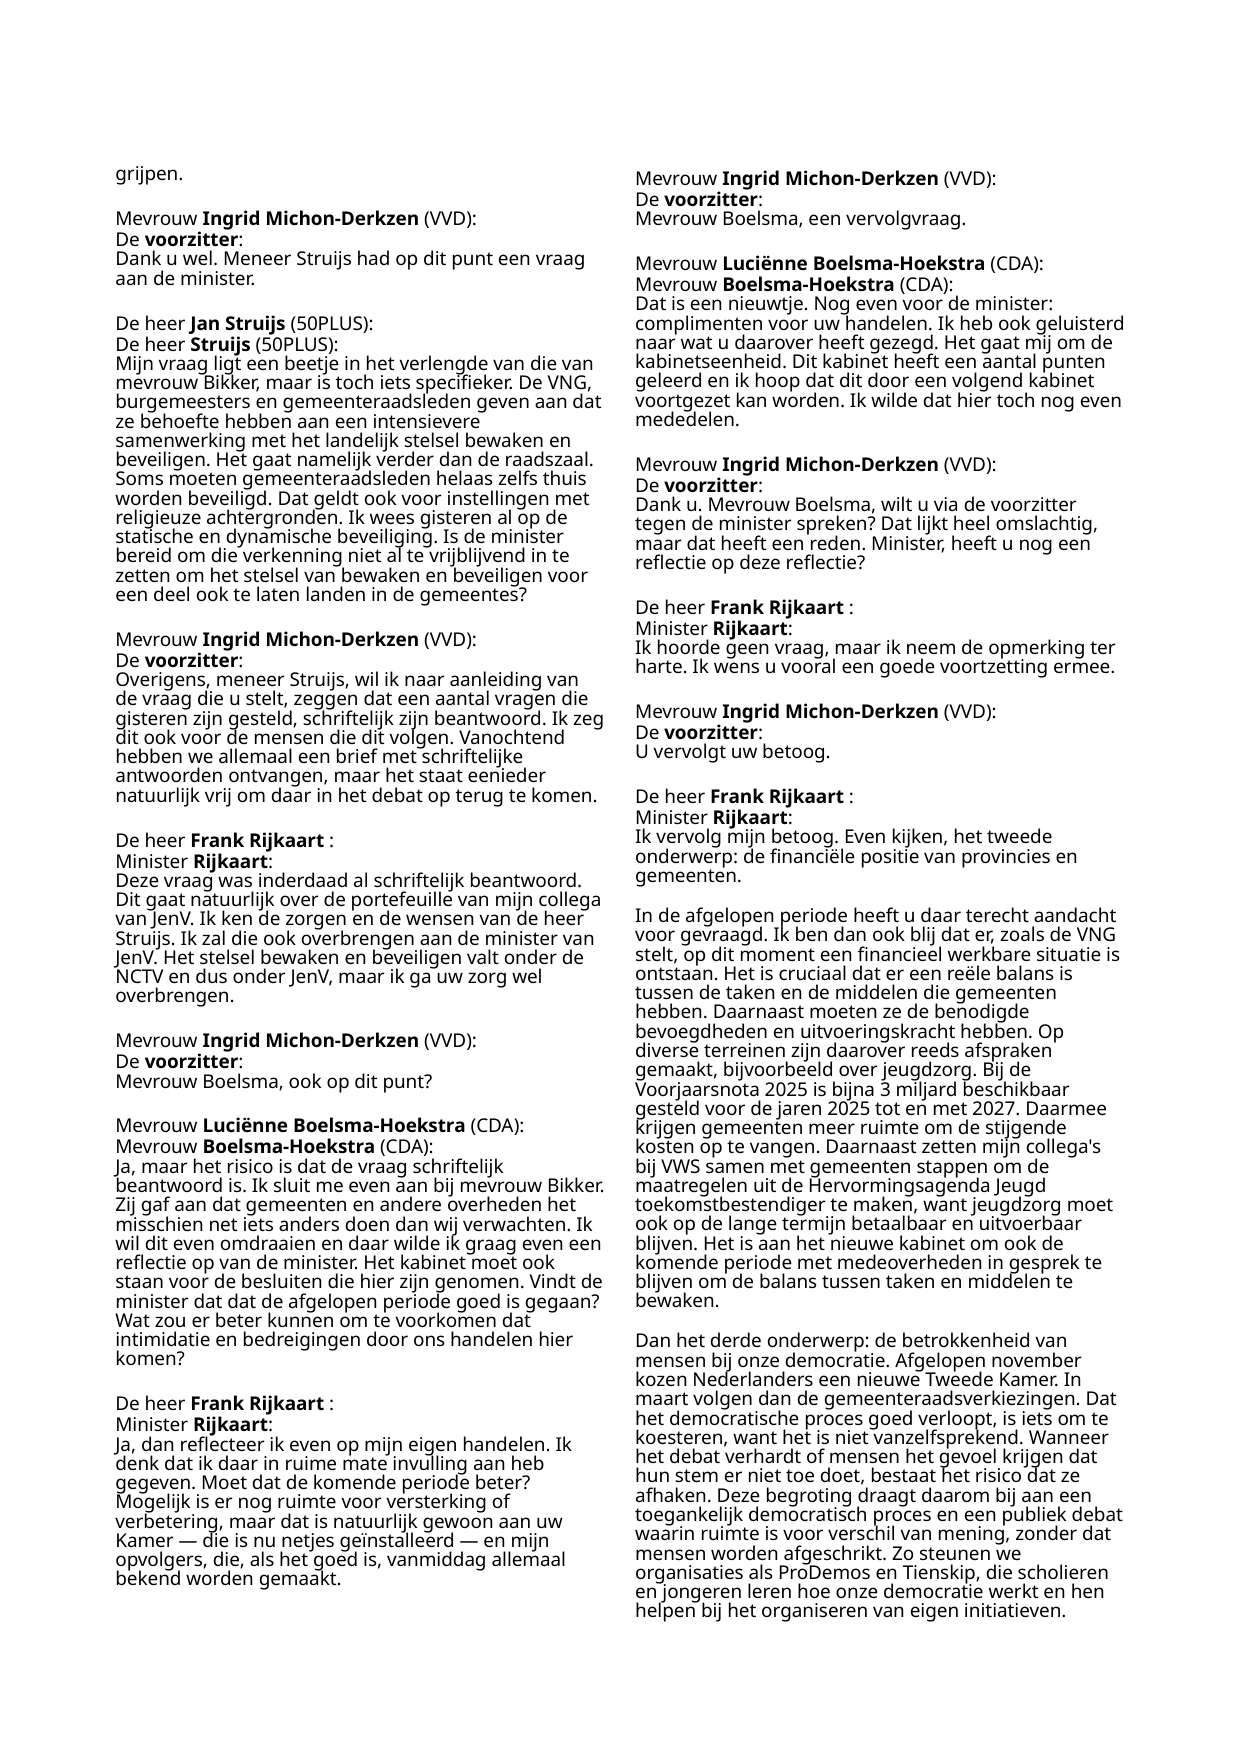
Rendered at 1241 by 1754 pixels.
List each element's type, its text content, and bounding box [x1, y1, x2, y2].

text De heer Frank Rijkaart : [635, 783, 1125, 809]
text Mevrouw Boelsma-Hoekstra (CDA): [115, 1138, 605, 1158]
text Minister Rijkaart: [115, 1416, 605, 1436]
text De voorzitter: [635, 724, 1125, 743]
text De heer Frank Rijkaart : [115, 827, 605, 853]
text Mevrouw Ingrid Michon-Derkzen (VVD): [635, 698, 1125, 724]
text In de afgelopen periode heeft u daar terecht aandacht voor gevraagd. Ik ben dan ook blij dat er, zoals de VNG stelt, op dit moment een financieel werkbare situatie is ontstaan. Het is cruciaal dat er een reële balans is tussen de taken en de middelen die gemeenten hebben. Daarnaast moeten ze de benodigde bevoegdheden en uitvoeringskracht hebben. Op diverse terreinen zijn daarover reeds afspraken gemaakt, bijvoorbeeld over jeugdzorg. Bij de Voorjaarsnota 2025 is bijna 3 miljard beschikbaar gesteld voor de jaren 2025 tot en met 2027. Daarmee krijgen gemeenten meer ruimte om de stijgende kosten op te vangen. Daarnaast zetten mijn collega's bij VWS samen met gemeenten stappen om de maatregelen uit de Hervormingsagenda Jeugd toekomstbestendiger te maken, want jeugdzorg moet ook op de lange termijn betaalbaar en uitvoerbaar blijven. Het is aan het nieuwe kabinet om ook de komende periode met medeoverheden in gesprek te blijven om de balans tussen taken en middelen te bewaken. [635, 907, 1125, 1312]
text Minister Rijkaart: [635, 620, 1125, 639]
text Ik vervolg mijn betoog. Even kijken, het tweede onderwerp: de financiële positie van provincies en gemeenten. [635, 828, 1125, 886]
text De heer Frank Rijkaart : [115, 1391, 605, 1416]
text Ja, dan reflecteer ik even op mijn eigen handelen. Ik denk dat ik daar in ruime mate invulling aan heb gegeven. Moet dat de komende periode beter? Mogelijk is er nog ruimte voor versterking of verbetering, maar dat is natuurlijk gewoon aan uw Kamer — die is nu netjes geïnstalleerd — en mijn opvolgers, die, als het goed is, vanmiddag allemaal bekend worden gemaakt. [115, 1436, 605, 1590]
text Mevrouw Ingrid Michon-Derkzen (VVD): [115, 205, 605, 231]
text Minister Rijkaart: [115, 853, 605, 872]
text U vervolgt uw betoog. [635, 743, 1125, 763]
text Mevrouw Ingrid Michon-Derkzen (VVD): [635, 451, 1125, 477]
text De heer Jan Struijs (50PLUS): [115, 310, 605, 336]
text De heer Frank Rijkaart : [635, 594, 1125, 620]
text Mevrouw Boelsma, een vervolgvraag. [635, 210, 1125, 229]
text Mijn vraag ligt een beetje in het verlengde van die van mevrouw Bikker, maar is toch iets specifieker. De VNG, burgemeesters en gemeenteraadsleden geven aan dat ze behoefte hebben aan een intensievere samenwerking met het landelijk stelsel bewaken en beveiligen. Het gaat namelijk verder dan de raadszaal. Soms moeten gemeenteraadsleden helaas zelfs thuis worden beveiligd. Dat geldt ook voor instellingen met religieuze achtergronden. Ik wees gisteren al op de statische en dynamische beveiliging. Is de minister bereid om die verkenning niet al te vrijblijvend in te zetten om het stelsel van bewaken en beveiligen voor een deel ook te laten landen in de gemeentes? [115, 355, 605, 605]
text Dan het derde onderwerp: de betrokkenheid van mensen bij onze democratie. Afgelopen november kozen Nederlanders een nieuwe Tweede Kamer. In maart volgen dan de gemeenteraadsverkiezingen. Dat het democratische proces goed verloopt, is iets om te koesteren, want het is niet vanzelfsprekend. Wanneer het debat verhardt of mensen het gevoel krijgen dat hun stem er niet toe doet, bestaat het risico dat ze afhaken. Deze begroting draagt daarom bij aan een toegankelijk democratisch proces en een publiek debat waarin ruimte is voor verschil van mening, zonder dat mensen worden afgeschrikt. Zo steunen we organisaties als ProDemos en Tienskip, die scholieren en jongeren leren hoe onze democratie werkt en hen helpen bij het organiseren van eigen initiatieven. [635, 1332, 1125, 1622]
text Deze vraag was inderdaad al schriftelijk beantwoord. Dit gaat natuurlijk over de portefeuille van mijn collega van JenV. Ik ken de zorgen en de wensen van de heer Struijs. Ik zal die ook overbrengen aan de minister van JenV. Het stelsel bewaken en beveiligen valt onder de NCTV en dus onder JenV, maar ik ga uw zorg wel overbrengen. [115, 872, 605, 1007]
text Mevrouw Boelsma-Hoekstra (CDA): [635, 276, 1125, 295]
text De voorzitter: [115, 1053, 605, 1073]
text Mevrouw Ingrid Michon-Derkzen (VVD): [115, 1028, 605, 1053]
text De voorzitter: [635, 477, 1125, 496]
text grijpen. [115, 165, 605, 184]
text Dank u wel. Meneer Struijs had op dit punt een vraag aan de minister. [115, 250, 605, 289]
text Dank u. Mevrouw Boelsma, wilt u via de voorzitter tegen de minister spreken? Dat lijkt heel omslachtig, maar dat heeft een reden. Minister, heeft u nog een reflectie op deze reflectie? [635, 496, 1125, 573]
text De voorzitter: [635, 191, 1125, 210]
text De heer Struijs (50PLUS): [115, 336, 605, 355]
text Minister Rijkaart: [635, 809, 1125, 828]
text De voorzitter: [115, 231, 605, 250]
text Mevrouw Luciënne Boelsma-Hoekstra (CDA): [635, 250, 1125, 276]
text Mevrouw Luciënne Boelsma-Hoekstra (CDA): [115, 1113, 605, 1138]
text Dat is een nieuwtje. Nog even voor de minister: complimenten voor uw handelen. Ik heb ook geluisterd naar wat u daarover heeft gezegd. Het gaat mij om de kabinetseenheid. Dit kabinet heeft een aantal punten geleerd en ik hoop dat dit door een volgend kabinet voortgezet kan worden. Ik wilde dat hier toch nog even mededelen. [635, 295, 1125, 430]
text Mevrouw Boelsma, ook op dit punt? [115, 1073, 605, 1092]
text Mevrouw Ingrid Michon-Derkzen (VVD): [635, 165, 1125, 191]
text Mevrouw Ingrid Michon-Derkzen (VVD): [115, 626, 605, 652]
text Overigens, meneer Struijs, wil ik naar aanleiding van de vraag die u stelt, zeggen dat een aantal vragen die gisteren zijn gesteld, schriftelijk zijn beantwoord. Ik zeg dit ook voor de mensen die dit volgen. Vanochtend hebben we allemaal een brief met schriftelijke antwoorden ontvangen, maar het staat eenieder natuurlijk vrij om daar in het debat op terug te komen. [115, 671, 605, 806]
text De voorzitter: [115, 652, 605, 671]
text Ik hoorde geen vraag, maar ik neem de opmerking ter harte. Ik wens u vooral een goede voortzetting ermee. [635, 639, 1125, 678]
text Ja, maar het risico is dat de vraag schriftelijk beantwoord is. Ik sluit me even aan bij mevrouw Bikker. Zij gaf aan dat gemeenten en andere overheden het misschien net iets anders doen dan wij verwachten. Ik wil dit even omdraaien en daar wilde ik graag even een reflectie op van de minister. Het kabinet moet ook staan voor de besluiten die hier zijn genomen. Vindt de minister dat dat de afgelopen periode goed is gegaan? Wat zou er beter kunnen om te voorkomen dat intimidatie en bedreigingen door ons handelen hier komen? [115, 1158, 605, 1370]
